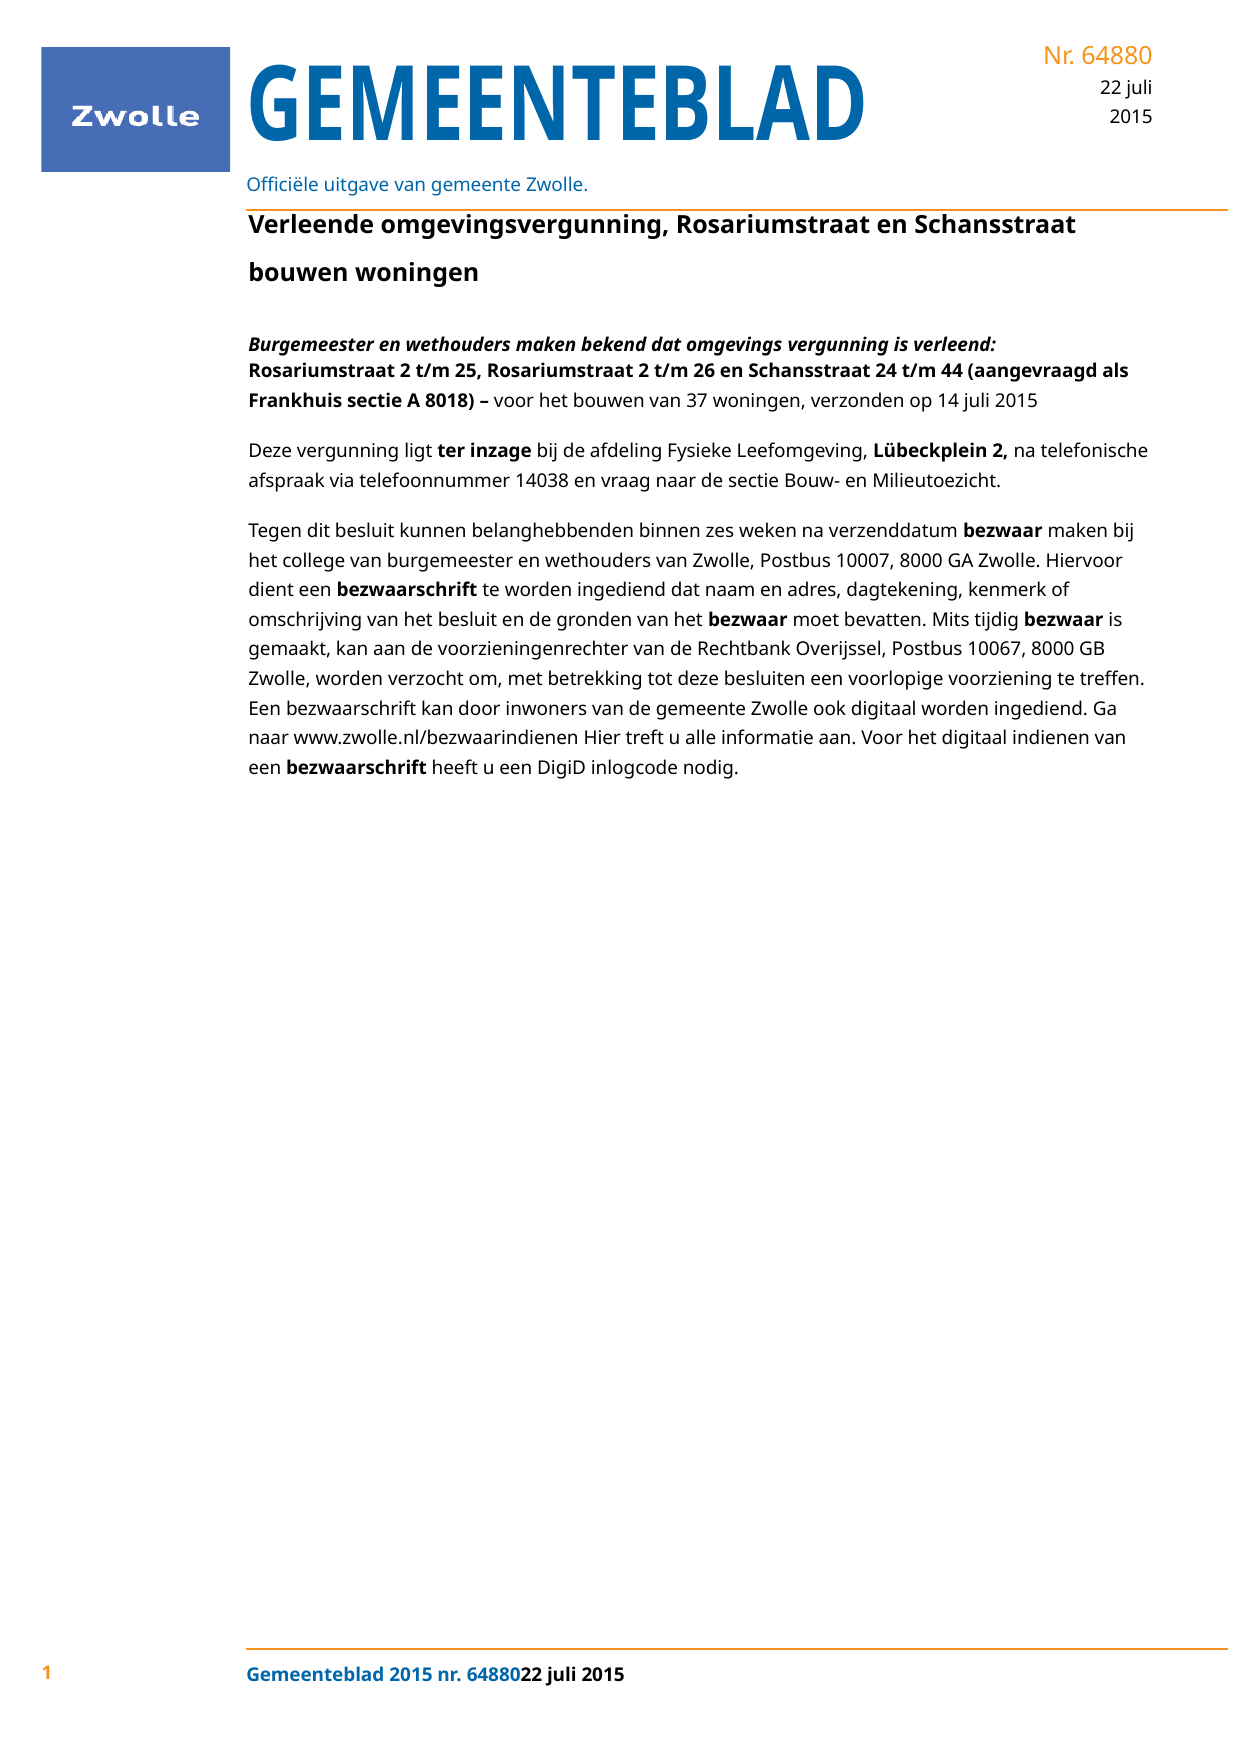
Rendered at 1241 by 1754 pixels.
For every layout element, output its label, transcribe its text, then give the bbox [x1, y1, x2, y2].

picture [41, 47, 231, 172]
text Deze vergunning ligt ter inzage bij de afdeling Fysieke Leefomgeving, Lübeckplein 2, na telefonische afspraak via telefoonnummer 14038 en vraag naar de sectie Bouw- en Milieutoezicht. [248, 437, 1152, 492]
text Tegen dit besluit kunnen belanghebbenden binnen zes weken na verzenddatum bezwaar maken bij het college van burgemeester en wethouders van Zwolle, Postbus 10007, 8000 GA Zwolle. Hiervoor dient een bezwaarschrift te worden ingediend dat naam en adres, dagtekening, kenmerk of omschrijving van het besluit en de gronden van het bezwaar moet bevatten. Mits tijdig bezwaar is gemaakt, kan aan de voorzieningenrechter van de Rechtbank Overijssel, Postbus 10067, 8000 GB Zwolle, worden verzocht om, met betrekking tot deze besluiten een voorlopige voorziening te treffen. Een bezwaarschrift kan door inwoners van de gemeente Zwolle ook digitaal worden ingediend. Ga naar www.zwolle.nl/bezwaarindienen Hier treft u alle informatie aan. Voor het digitaal indienen van een bezwaarschrift heeft u een DigiD inlogcode nodig. [248, 517, 1152, 779]
text Burgemeester en wethouders maken bekend dat omgevings vergunning is verleend: [248, 331, 1152, 357]
text Rosariumstraat 2 t/m 25, Rosariumstraat 2 t/m 26 en Schansstraat 24 t/m 44 (aangevraagd als Frankhuis sectie A 8018) – voor het bouwen van 37 woningen, verzonden op 14 juli 2015 [248, 357, 1152, 412]
text Verleende omgevingsvergunning, Rosariumstraat en Schansstraat bouwen woningen [248, 211, 1152, 288]
